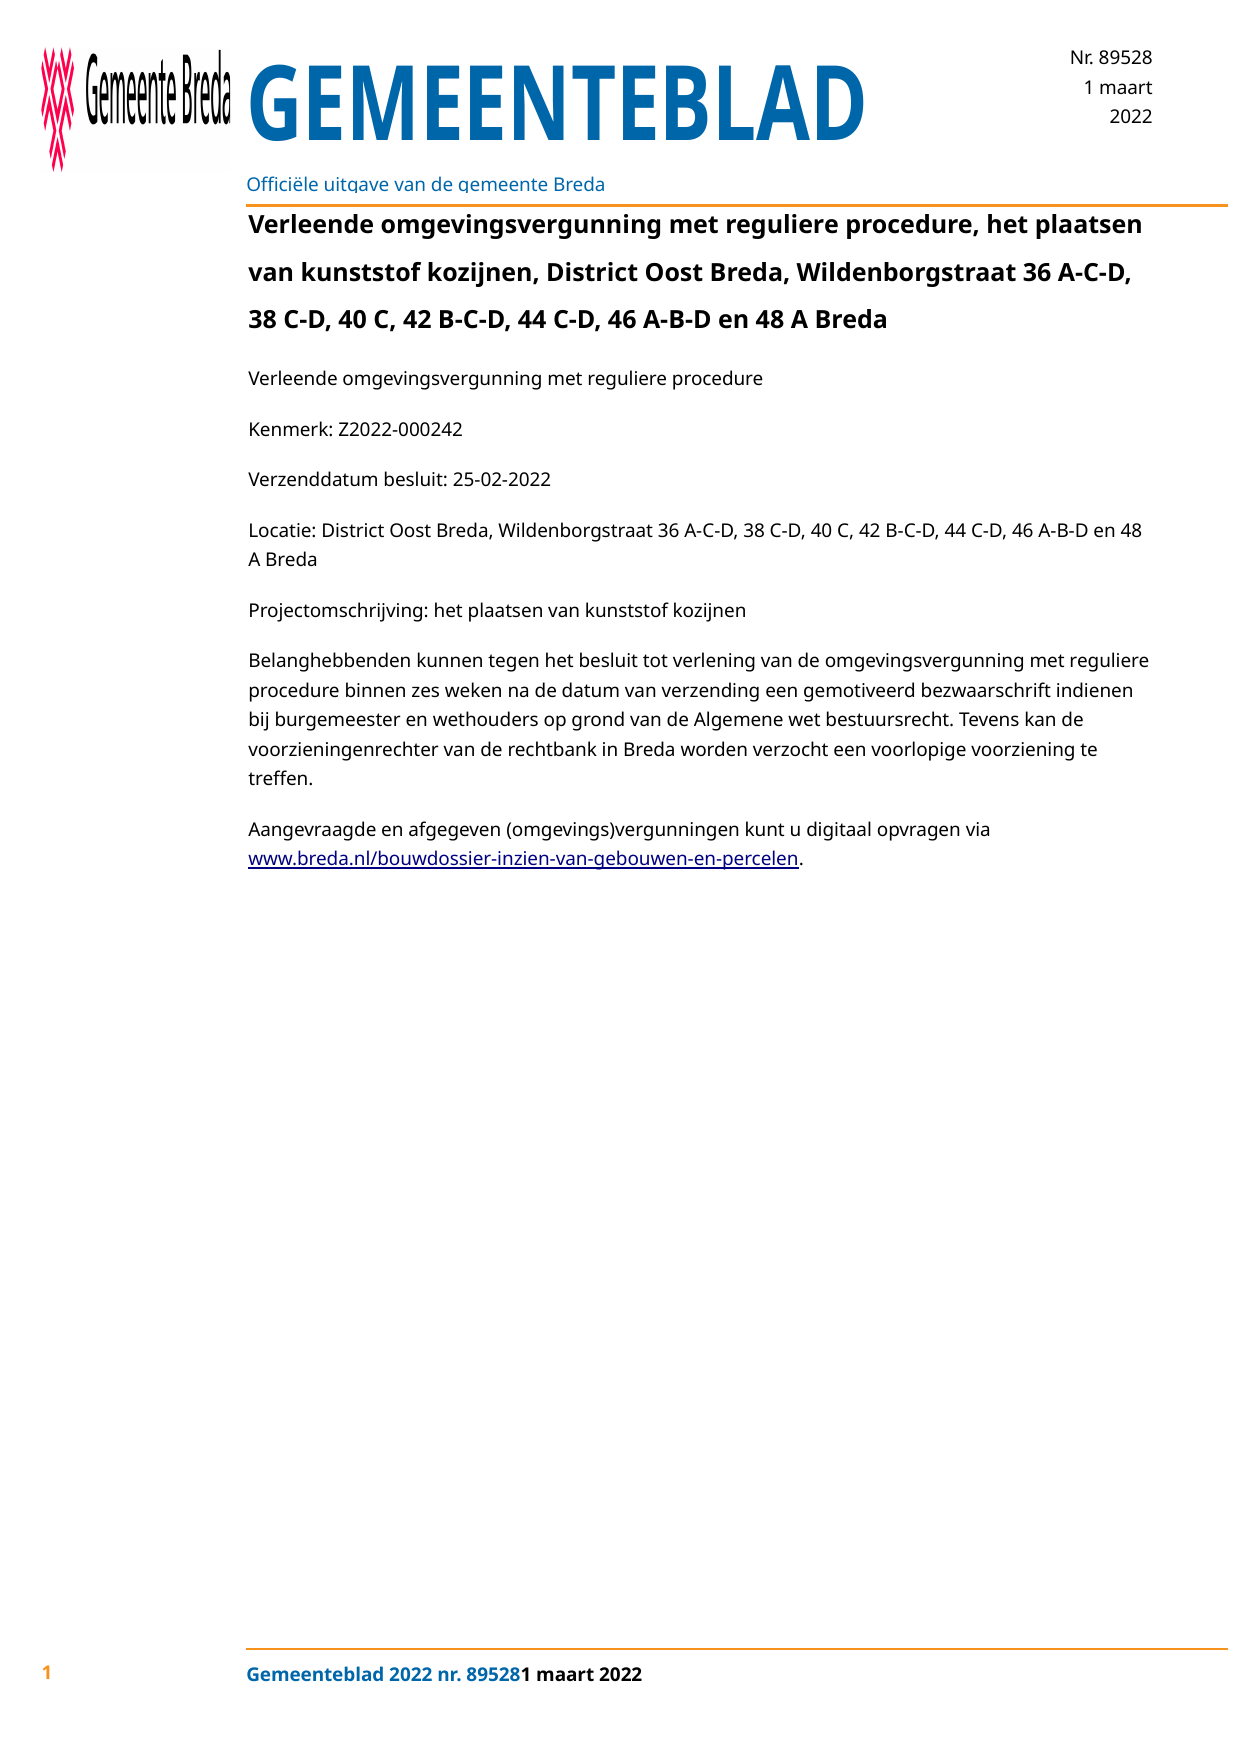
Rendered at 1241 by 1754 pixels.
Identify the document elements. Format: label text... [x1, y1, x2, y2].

text Verleende omgevingsvergunning met reguliere procedure [248, 366, 1152, 391]
text Locatie: District Oost Breda, Wildenborgstraat 36 A-C-D, 38 C-D, 40 C, 42 B-C-D, 44 C-D, 46 A-B-D en 48 A Breda [248, 517, 1152, 572]
picture [41, 47, 231, 172]
text Projectomschrijving: het plaatsen van kunststof kozijnen [248, 597, 1152, 622]
text Verleende omgevingsvergunning met reguliere procedure, het plaatsen van kunststof kozijnen, District Oost Breda, Wildenborgstraat 36 A-C-D, 38 C-D, 40 C, 42 B-C-D, 44 C-D, 46 A-B-D en 48 A Breda [248, 207, 1152, 336]
text Kenmerk: Z2022-000242 [248, 416, 1152, 442]
text Belanghebbenden kunnen tegen het besluit tot verlening van de omgevingsvergunning met reguliere procedure binnen zes weken na de datum van verzending een gemotiveerd bezwaarschrift indienen bij burgemeester en wethouders op grond van de Algemene wet bestuursrecht. Tevens kan de voorzieningenrechter van de rechtbank in Breda worden verzocht een voorlopige voorziening te treffen. [248, 647, 1152, 791]
text Aangevraagde en afgegeven (omgevings)vergunningen kunt u digitaal opvragen via www.breda.nl/bouwdossier-inzien-van-gebouwen-en-percelen. [248, 816, 1152, 871]
text Verzenddatum besluit: 25-02-2022 [248, 466, 1152, 492]
